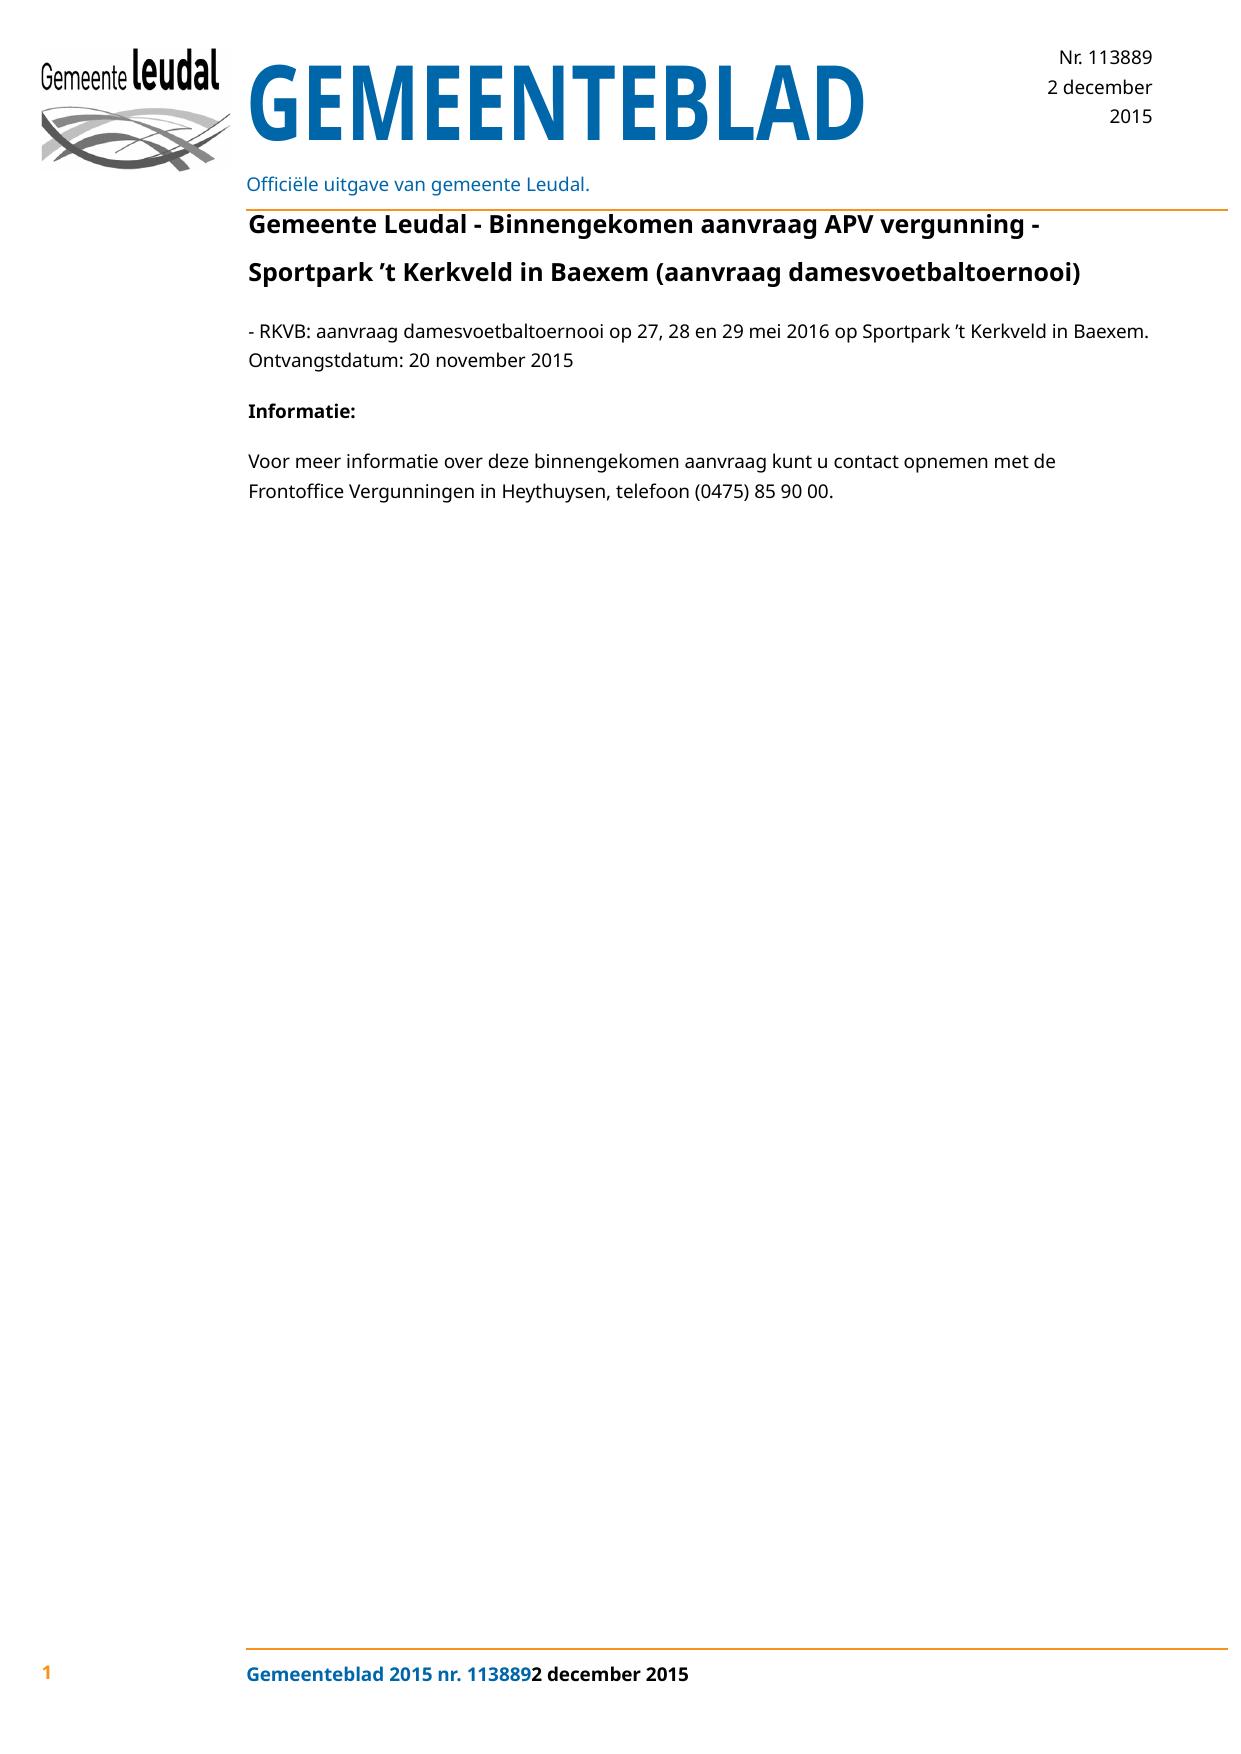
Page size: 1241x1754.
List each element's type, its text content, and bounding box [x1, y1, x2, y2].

picture [41, 47, 231, 172]
text Gemeente Leudal - Binnengekomen aanvraag APV vergunning - Sportpark ’t Kerkveld in Baexem (aanvraag damesvoetbaltoernooi) [248, 211, 1152, 288]
text Voor meer informatie over deze binnengekomen aanvraag kunt u contact opnemen met de Frontoffice Vergunningen in Heythuysen, telefoon (0475) 85 90 00. [248, 448, 1152, 504]
text Informatie: [248, 398, 1152, 424]
text - RKVB: aanvraag damesvoetbaltoernooi op 27, 28 en 29 mei 2016 op Sportpark ’t Kerkveld in Baexem. Ontvangstdatum: 20 november 2015 [248, 318, 1152, 373]
